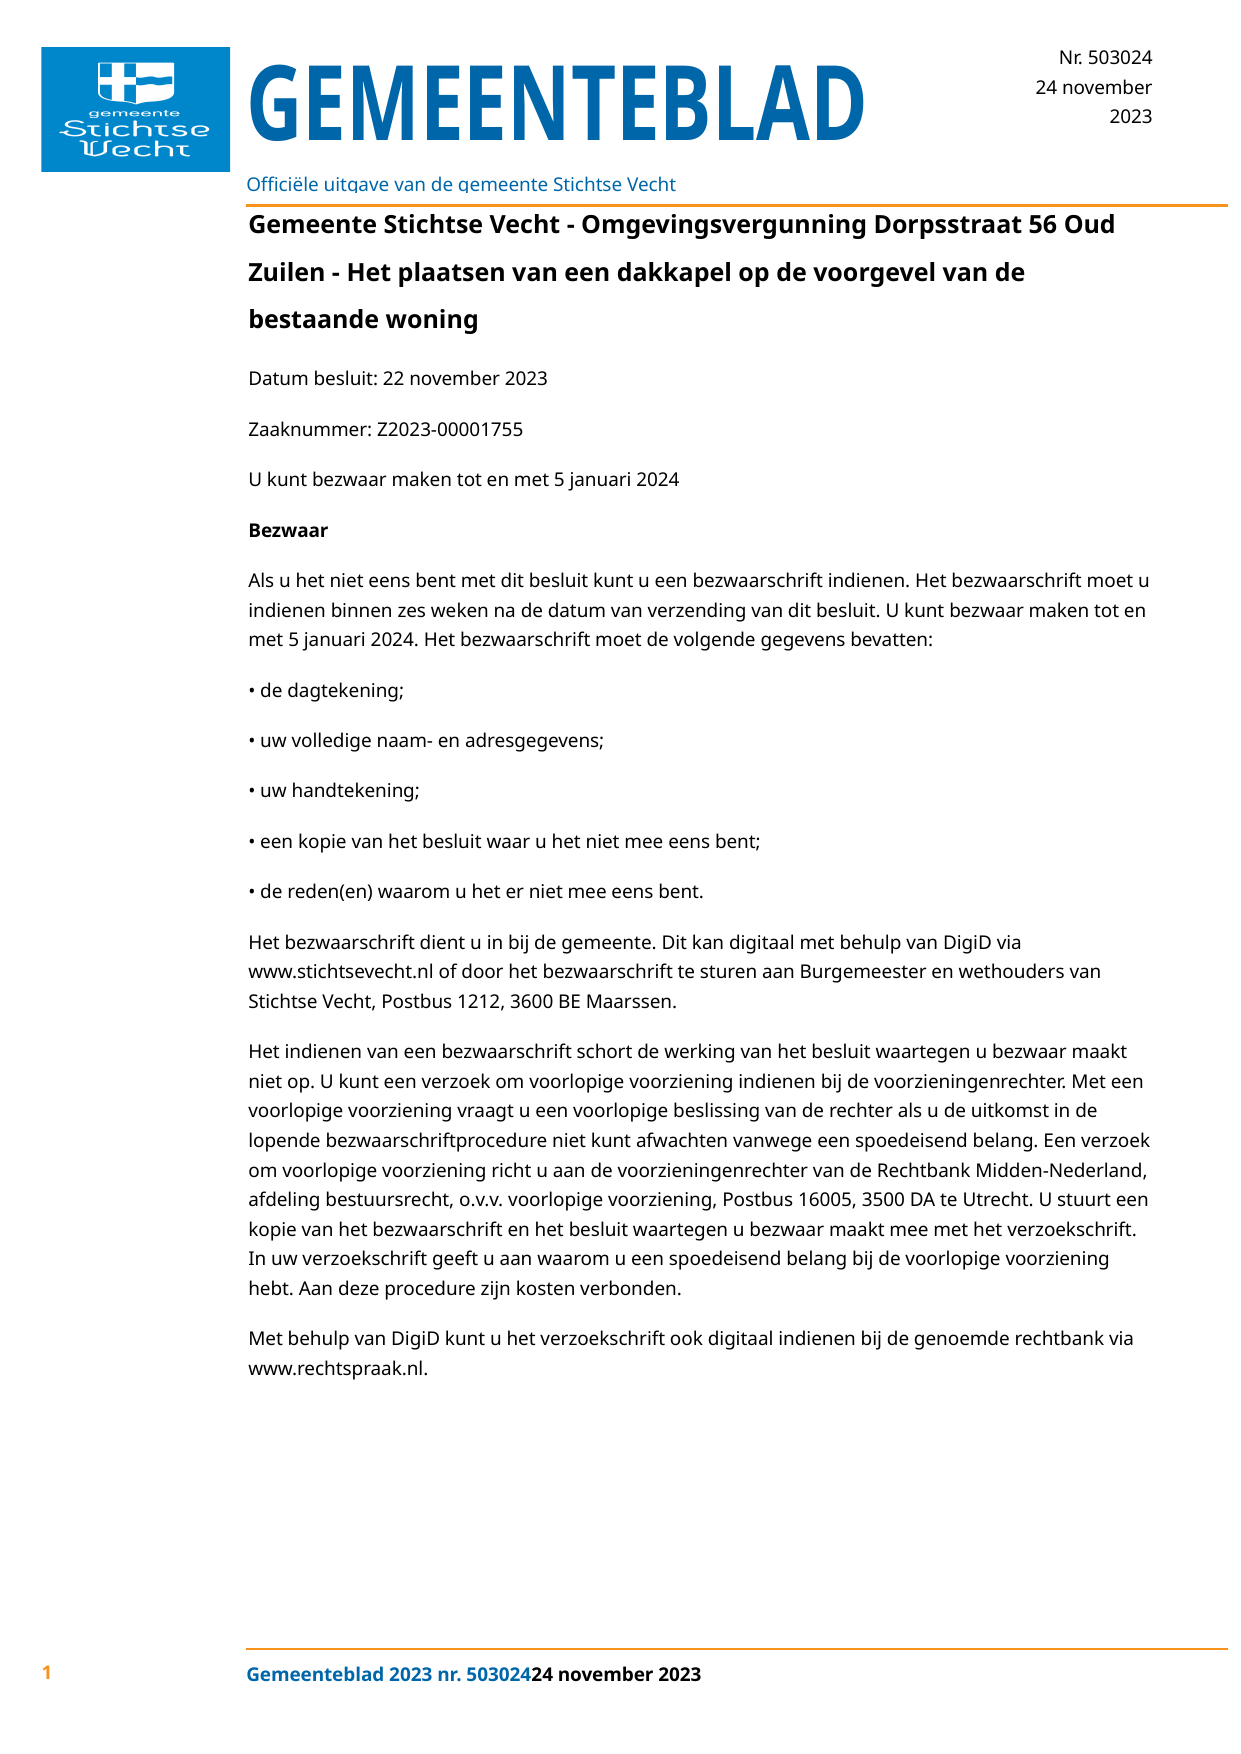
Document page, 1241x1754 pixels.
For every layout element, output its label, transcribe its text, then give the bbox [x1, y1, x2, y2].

text Gemeente Stichtse Vecht - Omgevingsvergunning Dorpsstraat 56 Oud Zuilen - Het plaatsen van een dakkapel op de voorgevel van de bestaande woning [248, 207, 1152, 336]
text U kunt bezwaar maken tot en met 5 januari 2024 [248, 466, 1152, 492]
text • een kopie van het besluit waar u het niet mee eens bent; [248, 828, 1152, 854]
text • uw volledige naam- en adresgegevens; [248, 727, 1152, 753]
text Bezwaar [248, 517, 1152, 542]
text • uw handtekening; [248, 778, 1152, 803]
picture [137, 63, 174, 103]
text Datum besluit: 22 november 2023 [248, 366, 1152, 391]
text Met behulp van DigiD kunt u het verzoekschrift ook digitaal indienen bij de genoemde rechtbank via www.rechtspraak.nl. [248, 1326, 1152, 1381]
text • de reden(en) waarom u het er niet mee eens bent. [248, 878, 1152, 904]
text Zaaknummer: Z2023-00001755 [248, 416, 1152, 442]
text • de dagtekening; [248, 677, 1152, 702]
picture [99, 63, 135, 101]
text Als u het niet eens bent met dit besluit kunt u een bezwaarschrift indienen. Het bezwaarschrift moet u indienen binnen zes weken na de datum van verzending van dit besluit. U kunt bezwaar maken tot en met 5 januari 2024. Het bezwaarschrift moet de volgende gegevens bevatten: [248, 567, 1152, 652]
text Het indienen van een bezwaarschrift schort de werking van het besluit waartegen u bezwaar maakt niet op. U kunt een verzoek om voorlopige voorziening indienen bij de voorzieningenrechter. Met een voorlopige voorziening vraagt u een voorlopige beslissing van de rechter als u de uitkomst in de lopende bezwaarschriftprocedure niet kunt afwachten vanwege een spoedeisend belang. Een verzoek om voorlopige voorziening richt u aan de voorzieningenrechter van de Rechtbank Midden-Nederland, afdeling bestuursrecht, o.v.v. voorlopige voorziening, Postbus 16005, 3500 DA te Utrecht. U stuurt een kopie van het bezwaarschrift en het besluit waartegen u bezwaar maakt mee met het verzoekschrift. In uw verzoekschrift geeft u aan waarom u een spoedeisend belang bij de voorlopige voorziening hebt. Aan deze procedure zijn kosten verbonden. [248, 1038, 1152, 1301]
text Het bezwaarschrift dient u in bij de gemeente. Dit kan digitaal met behulp van DigiD via www.stichtsevecht.nl of door het bezwaarschrift te sturen aan Burgemeester en wethouders van Stichtse Vecht, Postbus 1212, 3600 BE Maarssen. [248, 929, 1152, 1014]
